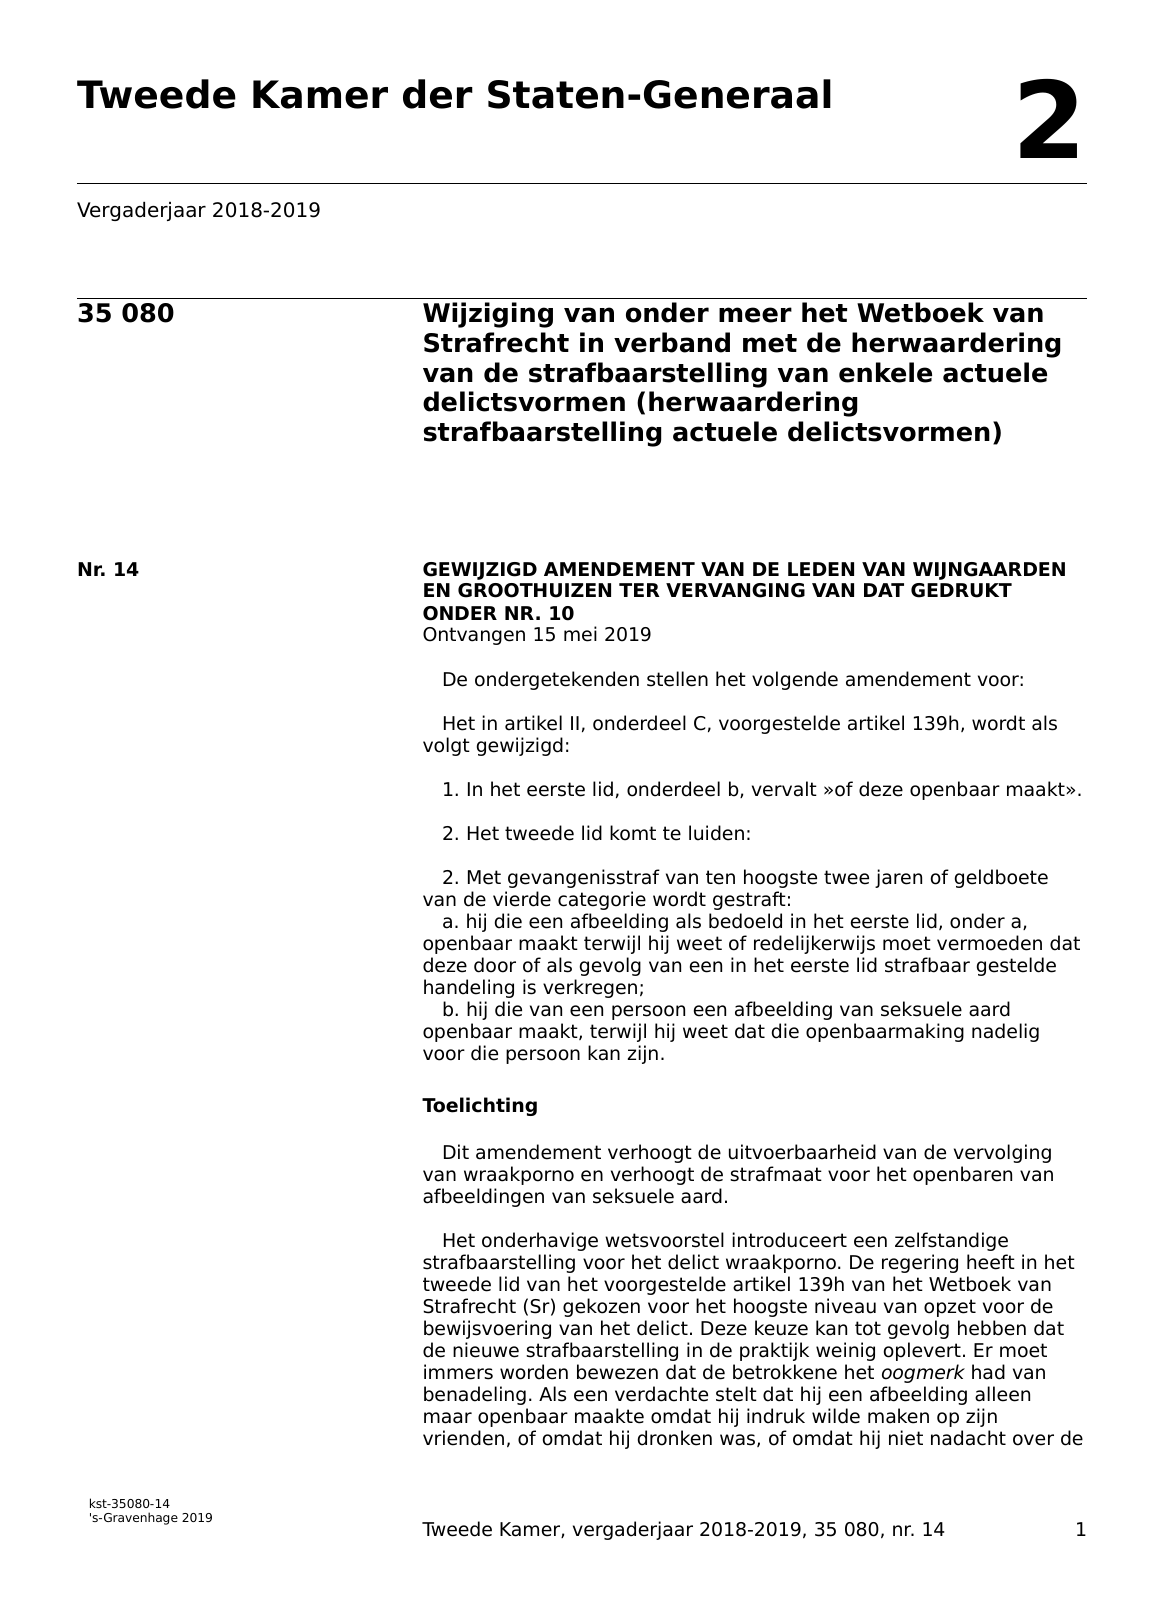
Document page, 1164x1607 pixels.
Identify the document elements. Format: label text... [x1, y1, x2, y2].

text 2. Het tweede lid komt te luiden: [422, 823, 1087, 845]
text 2. Met gevangenisstraf van ten hoogste twee jaren of geldboete van de vierde categorie wordt gestraft: [422, 867, 1087, 911]
table_cell Vergaderjaar 2018-2019 [77, 184, 1087, 298]
text 's-Gravenhage 2019 [88, 1511, 323, 1525]
subtitle Nr. 14 GEWIJZIGD AMENDEMENT VAN DE LEDEN VAN WIJNGAARDEN EN GROOTHUIZEN TER VERVANGING VAN DAT GEDRUKT ONDER NR. 10 [77, 558, 1087, 624]
text Het onderhavige wetsvoorstel introduceert een zelfstandige strafbaarstelling voor het delict wraakporno. De regering heeft in het tweede lid van het voorgestelde artikel 139h van het Wetboek van Strafrecht (Sr) gekozen voor het hoogste niveau van opzet voor de bewijsvoering van het delict. Deze keuze kan tot gevolg hebben dat de nieuwe strafbaarstelling in de praktijk weinig oplevert. Er moet immers worden bewezen dat de betrokkene het oogmerk had van benadeling. Als een verdachte stelt dat hij een afbeelding alleen maar openbaar maakte omdat hij indruk wilde maken op zijn vrienden, of omdat hij dronken was, of omdat hij niet nadacht over de [422, 1230, 1087, 1450]
text b. hij die van een persoon een afbeelding van seksuele aard openbaar maakt, terwijl hij weet dat die openbaarmaking nadelig voor die persoon kan zijn. [422, 999, 1087, 1065]
table_header Tweede Kamer der Staten-Generaal [77, 59, 886, 183]
text 1. In het eerste lid, onderdeel b, vervalt »of deze openbaar maakt». [422, 779, 1087, 801]
subtitle 35 080 Wijziging van onder meer het Wetboek van Strafrecht in verband met de herwaardering van de strafbaarstelling van enkele actuele delictsvormen (herwaardering strafbaarstelling actuele delictsvormen) [77, 299, 1087, 447]
subtitle Toelichting [422, 1095, 1087, 1117]
text De ondergetekenden stellen het volgende amendement voor: [422, 668, 1087, 691]
text a. hij die een afbeelding als bedoeld in het eerste lid, onder a, openbaar maakt terwijl hij weet of redelijkerwijs moet vermoeden dat deze door of als gevolg van een in het eerste lid strafbaar gestelde handeling is verkregen; [422, 911, 1087, 999]
table_header 2 [886, 59, 1087, 183]
text kst-35080-14 [88, 1497, 323, 1511]
text Ontvangen 15 mei 2019 [422, 624, 1087, 646]
text Dit amendement verhoogt de uitvoerbaarheid van de vervolging van wraakporno en verhoogt de strafmaat voor het openbaren van afbeeldingen van seksuele aard. [422, 1142, 1087, 1208]
text Het in artikel II, onderdeel C, voorgestelde artikel 139h, wordt als volgt gewijzigd: [422, 713, 1087, 757]
